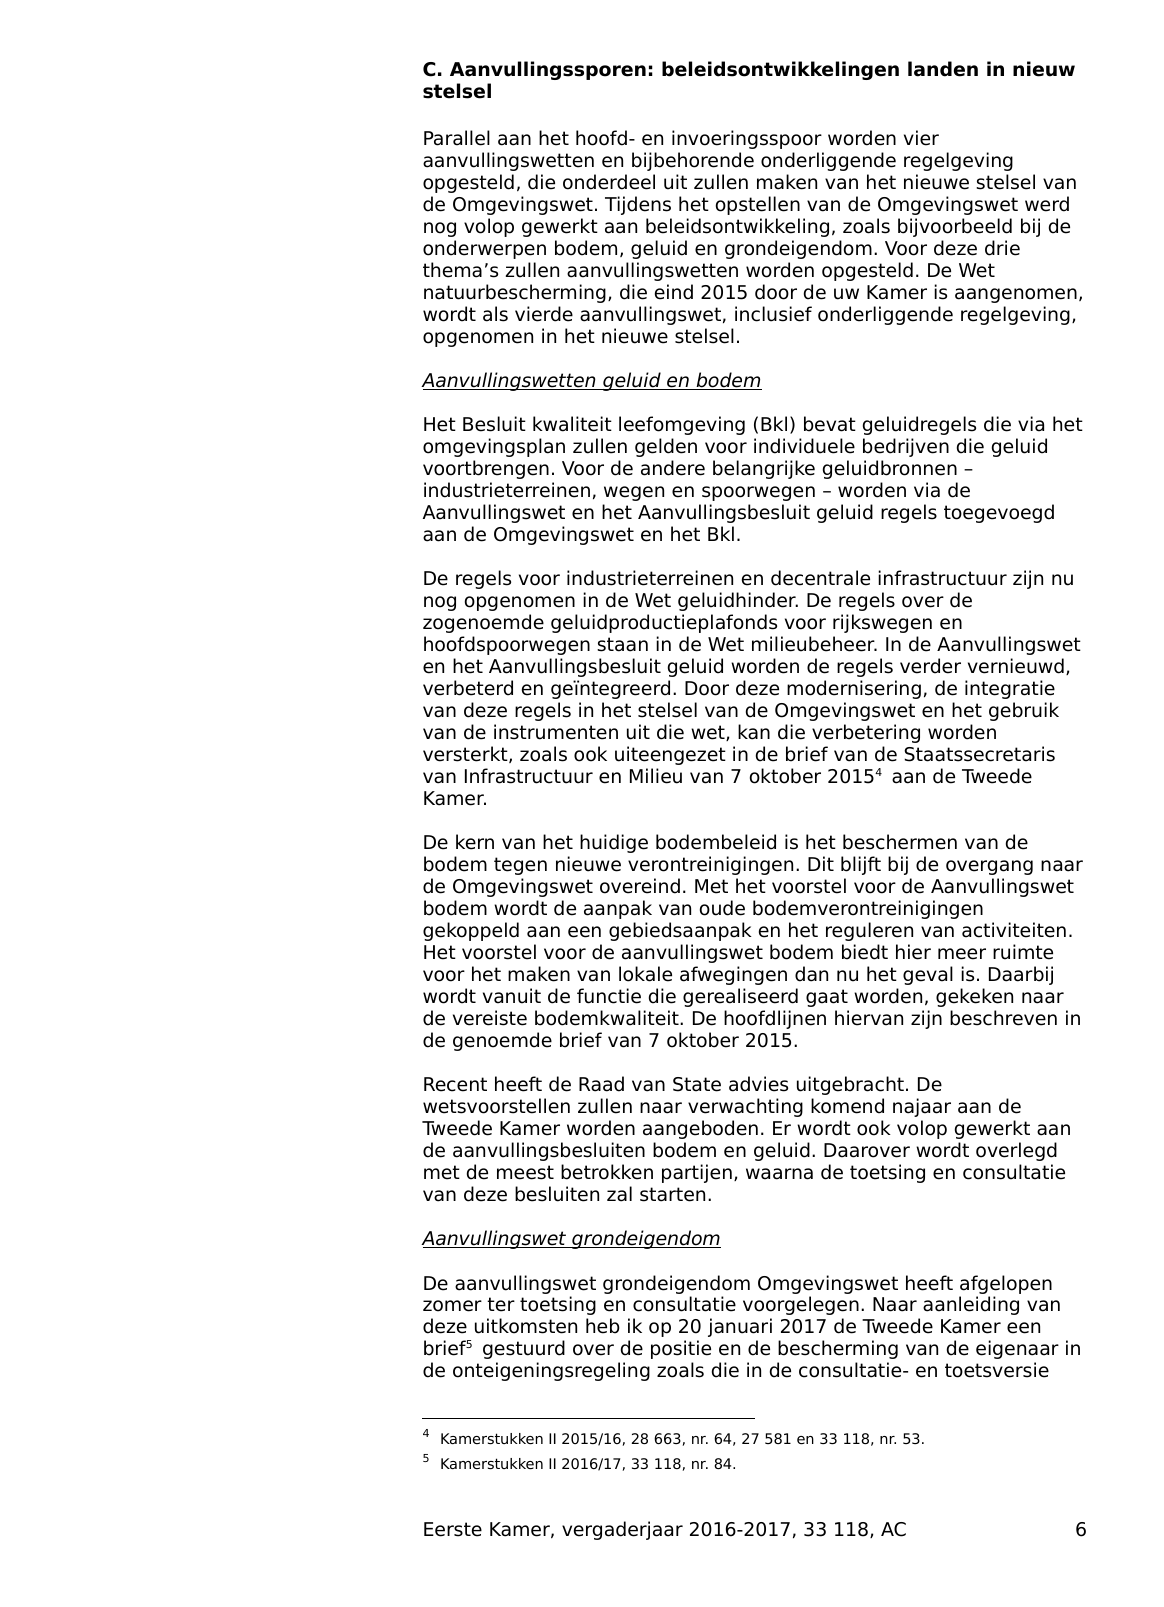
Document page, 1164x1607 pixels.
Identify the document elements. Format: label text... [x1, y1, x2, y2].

text De regels voor industrieterreinen en decentrale infrastructuur zijn nu nog opgenomen in de Wet geluidhinder. De regels over de zogenoemde geluidproductieplafonds voor rijkswegen en hoofdspoorwegen staan in de Wet milieubeheer. In de Aanvullingswet en het Aanvullingsbesluit geluid worden de regels verder vernieuwd, verbeterd en geïntegreerd. Door deze modernisering, de integratie van deze regels in het stelsel van de Omgevingswet en het gebruik van de instrumenten uit die wet, kan die verbetering worden versterkt, zoals ook uiteengezet in de brief van de Staatssecretaris van Infrastructuur en Milieu van 7 oktober 2015 aan de Tweede Kamer. [422, 568, 1087, 810]
subtitle Aanvullingswet grondeigendom [422, 1228, 1087, 1250]
text Kamerstukken II 2016/17, 33 118, nr. 84. [422, 1452, 1087, 1474]
text De aanvullingswet grondeigendom Omgevingswet heeft afgelopen zomer ter toetsing en consultatie voorgelegen. Naar aanleiding van deze uitkomsten heb ik op 20 januari 2017 de Tweede Kamer een brief gestuurd over de positie en de bescherming van de eigenaar in de onteigeningsregeling zoals die in de consultatie- en toetsversie [422, 1272, 1087, 1382]
subtitle Aanvullingswetten geluid en bodem [422, 370, 1087, 392]
text Kamerstukken II 2015/16, 28 663, nr. 64, 27 581 en 33 118, nr. 53. [422, 1427, 1087, 1449]
text De kern van het huidige bodembeleid is het beschermen van de bodem tegen nieuwe verontreinigingen. Dit blijft bij de overgang naar de Omgevingswet overeind. Met het voorstel voor de Aanvullingswet bodem wordt de aanpak van oude bodemverontreinigingen gekoppeld aan een gebiedsaanpak en het reguleren van activiteiten. Het voorstel voor de aanvullingswet bodem biedt hier meer ruimte voor het maken van lokale afwegingen dan nu het geval is. Daarbij wordt vanuit de functie die gerealiseerd gaat worden, gekeken naar de vereiste bodemkwaliteit. De hoofdlijnen hiervan zijn beschreven in de genoemde brief van 7 oktober 2015. [422, 832, 1087, 1052]
text Parallel aan het hoofd- en invoeringsspoor worden vier aanvullingswetten en bijbehorende onderliggende regelgeving opgesteld, die onderdeel uit zullen maken van het nieuwe stelsel van de Omgevingswet. Tijdens het opstellen van de Omgevingswet werd nog volop gewerkt aan beleidsontwikkeling, zoals bijvoorbeeld bij de onderwerpen bodem, geluid en grondeigendom. Voor deze drie thema’s zullen aanvullingswetten worden opgesteld. De Wet natuurbescherming, die eind 2015 door de uw Kamer is aangenomen, wordt als vierde aanvullingswet, inclusief onderliggende regelgeving, opgenomen in het nieuwe stelsel. [422, 128, 1087, 348]
subtitle C. Aanvullingssporen: beleidsontwikkelingen landen in nieuw stelsel [422, 59, 1087, 103]
text Recent heeft de Raad van State advies uitgebracht. De wetsvoorstellen zullen naar verwachting komend najaar aan de Tweede Kamer worden aangeboden. Er wordt ook volop gewerkt aan de aanvullingsbesluiten bodem en geluid. Daarover wordt overlegd met de meest betrokken partijen, waarna de toetsing en consultatie van deze besluiten zal starten. [422, 1074, 1087, 1206]
text Het Besluit kwaliteit leefomgeving (Bkl) bevat geluidregels die via het omgevingsplan zullen gelden voor individuele bedrijven die geluid voortbrengen. Voor de andere belangrijke geluidbronnen – industrieterreinen, wegen en spoorwegen – worden via de Aanvullingswet en het Aanvullingsbesluit geluid regels toegevoegd aan de Omgevingswet en het Bkl. [422, 414, 1087, 546]
